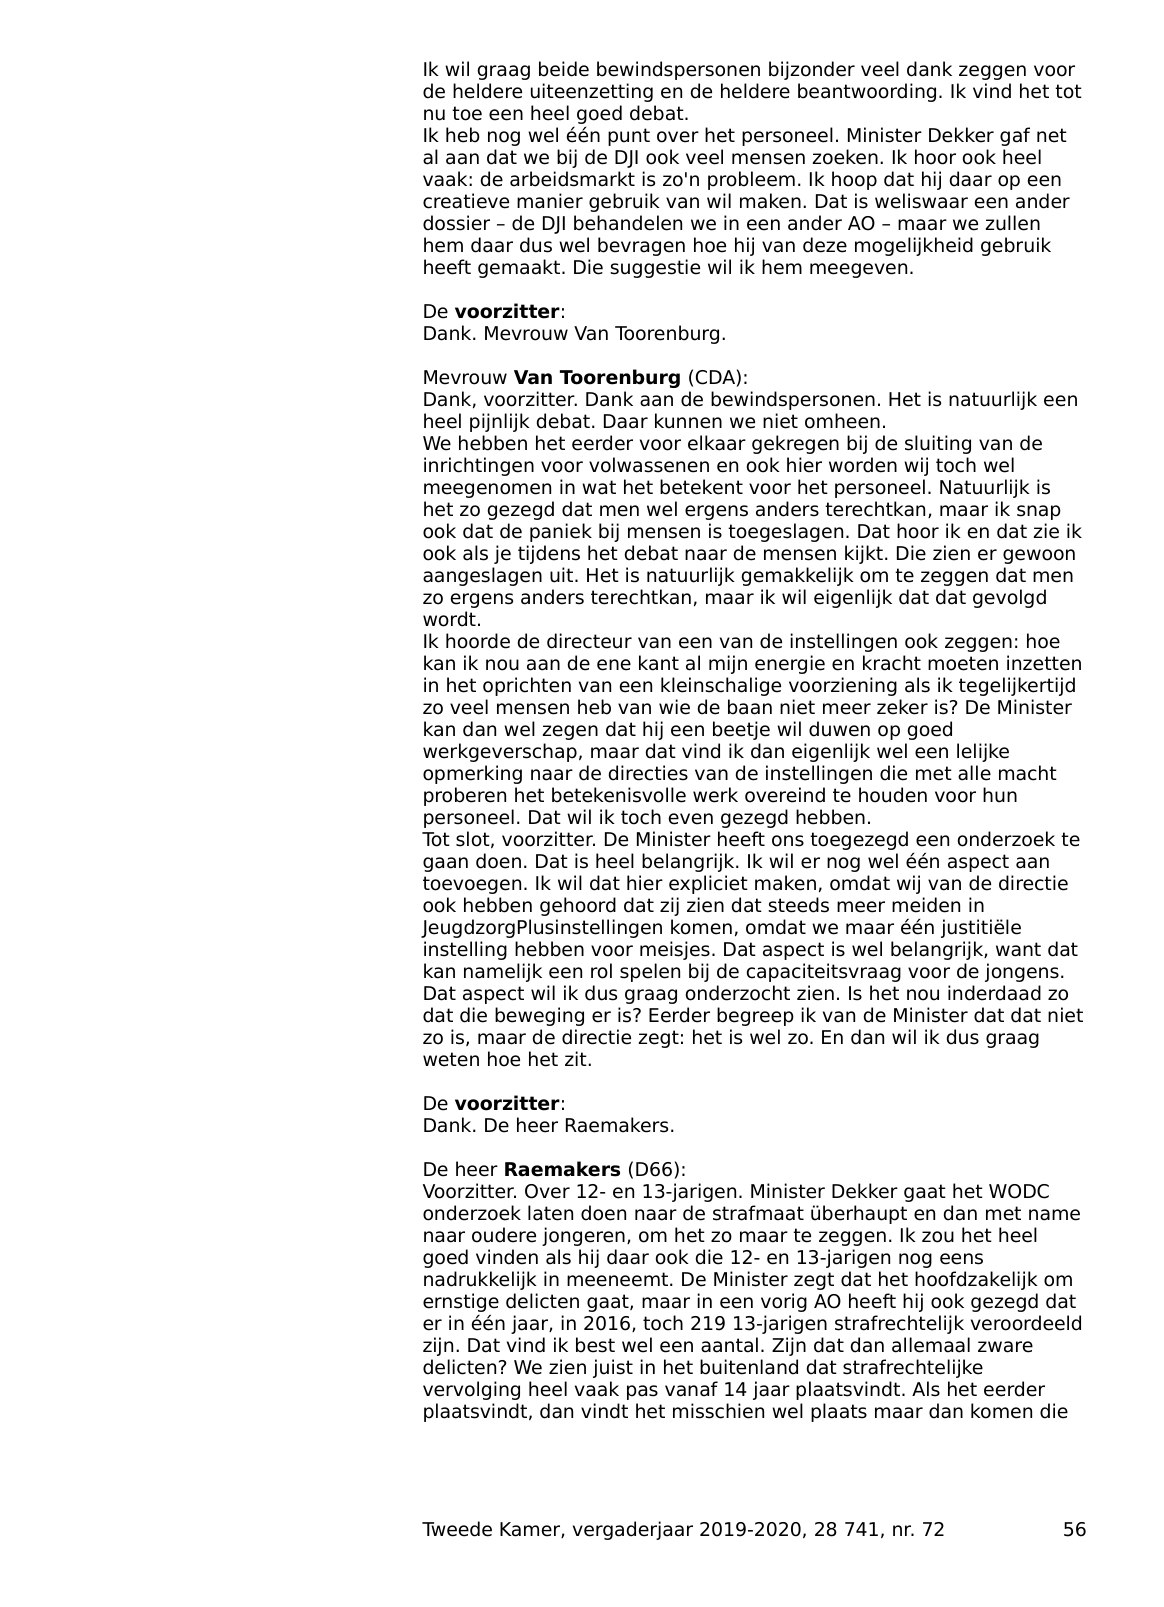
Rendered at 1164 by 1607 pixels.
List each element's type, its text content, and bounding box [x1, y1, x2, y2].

text Voorzitter. Over 12- en 13-jarigen. Minister Dekker gaat het WODC onderzoek laten doen naar de strafmaat überhaupt en dan met name naar oudere jongeren, om het zo maar te zeggen. Ik zou het heel goed vinden als hij daar ook die 12- en 13-jarigen nog eens nadrukkelijk in meeneemt. De Minister zegt dat het hoofdzakelijk om ernstige delicten gaat, maar in een vorig AO heeft hij ook gezegd dat er in één jaar, in 2016, toch 219 13-jarigen strafrechtelijk veroordeeld zijn. Dat vind ik best wel een aantal. Zijn dat dan allemaal zware delicten? We zien juist in het buitenland dat strafrechtelijke vervolging heel vaak pas vanaf 14 jaar plaatsvindt. Als het eerder plaatsvindt, dan vindt het misschien wel plaats maar dan komen die [422, 1181, 1087, 1423]
text Ik wil graag beide bewindspersonen bijzonder veel dank zeggen voor de heldere uiteenzetting en de heldere beantwoording. Ik vind het tot nu toe een heel goed debat. [422, 59, 1087, 125]
text Dank, voorzitter. Dank aan de bewindspersonen. Het is natuurlijk een heel pijnlijk debat. Daar kunnen we niet omheen. [422, 389, 1087, 433]
text Tot slot, voorzitter. De Minister heeft ons toegezegd een onderzoek te gaan doen. Dat is heel belangrijk. Ik wil er nog wel één aspect aan toevoegen. Ik wil dat hier expliciet maken, omdat wij van de directie ook hebben gehoord dat zij zien dat steeds meer meiden in JeugdzorgPlusinstellingen komen, omdat we maar één justitiële instelling hebben voor meisjes. Dat aspect is wel belangrijk, want dat kan namelijk een rol spelen bij de capaciteitsvraag voor de jongens. Dat aspect wil ik dus graag onderzocht zien. Is het nou inderdaad zo dat die beweging er is? Eerder begreep ik van de Minister dat dat niet zo is, maar de directie zegt: het is wel zo. En dan wil ik dus graag weten hoe het zit. [422, 829, 1087, 1071]
text Ik hoorde de directeur van een van de instellingen ook zeggen: hoe kan ik nou aan de ene kant al mijn energie en kracht moeten inzetten in het oprichten van een kleinschalige voorziening als ik tegelijkertijd zo veel mensen heb van wie de baan niet meer zeker is? De Minister kan dan wel zegen dat hij een beetje wil duwen op goed werkgeverschap, maar dat vind ik dan eigenlijk wel een lelijke opmerking naar de directies van de instellingen die met alle macht proberen het betekenisvolle werk overeind te houden voor hun personeel. Dat wil ik toch even gezegd hebben. [422, 631, 1087, 829]
text Dank. Mevrouw Van Toorenburg. [422, 323, 1087, 345]
text De voorzitter: [422, 1093, 1087, 1115]
text Dank. De heer Raemakers. [422, 1115, 1087, 1137]
text De voorzitter: [422, 301, 1087, 323]
text Mevrouw Van Toorenburg (CDA): [422, 367, 1087, 389]
text Ik heb nog wel één punt over het personeel. Minister Dekker gaf net al aan dat we bij de DJI ook veel mensen zoeken. Ik hoor ook heel vaak: de arbeidsmarkt is zo'n probleem. Ik hoop dat hij daar op een creatieve manier gebruik van wil maken. Dat is weliswaar een ander dossier – de DJI behandelen we in een ander AO – maar we zullen hem daar dus wel bevragen hoe hij van deze mogelijkheid gebruik heeft gemaakt. Die suggestie wil ik hem meegeven. [422, 125, 1087, 279]
text We hebben het eerder voor elkaar gekregen bij de sluiting van de inrichtingen voor volwassenen en ook hier worden wij toch wel meegenomen in wat het betekent voor het personeel. Natuurlijk is het zo gezegd dat men wel ergens anders terechtkan, maar ik snap ook dat de paniek bij mensen is toegeslagen. Dat hoor ik en dat zie ik ook als je tijdens het debat naar de mensen kijkt. Die zien er gewoon aangeslagen uit. Het is natuurlijk gemakkelijk om te zeggen dat men zo ergens anders terechtkan, maar ik wil eigenlijk dat dat gevolgd wordt. [422, 433, 1087, 631]
text De heer Raemakers (D66): [422, 1159, 1087, 1181]
